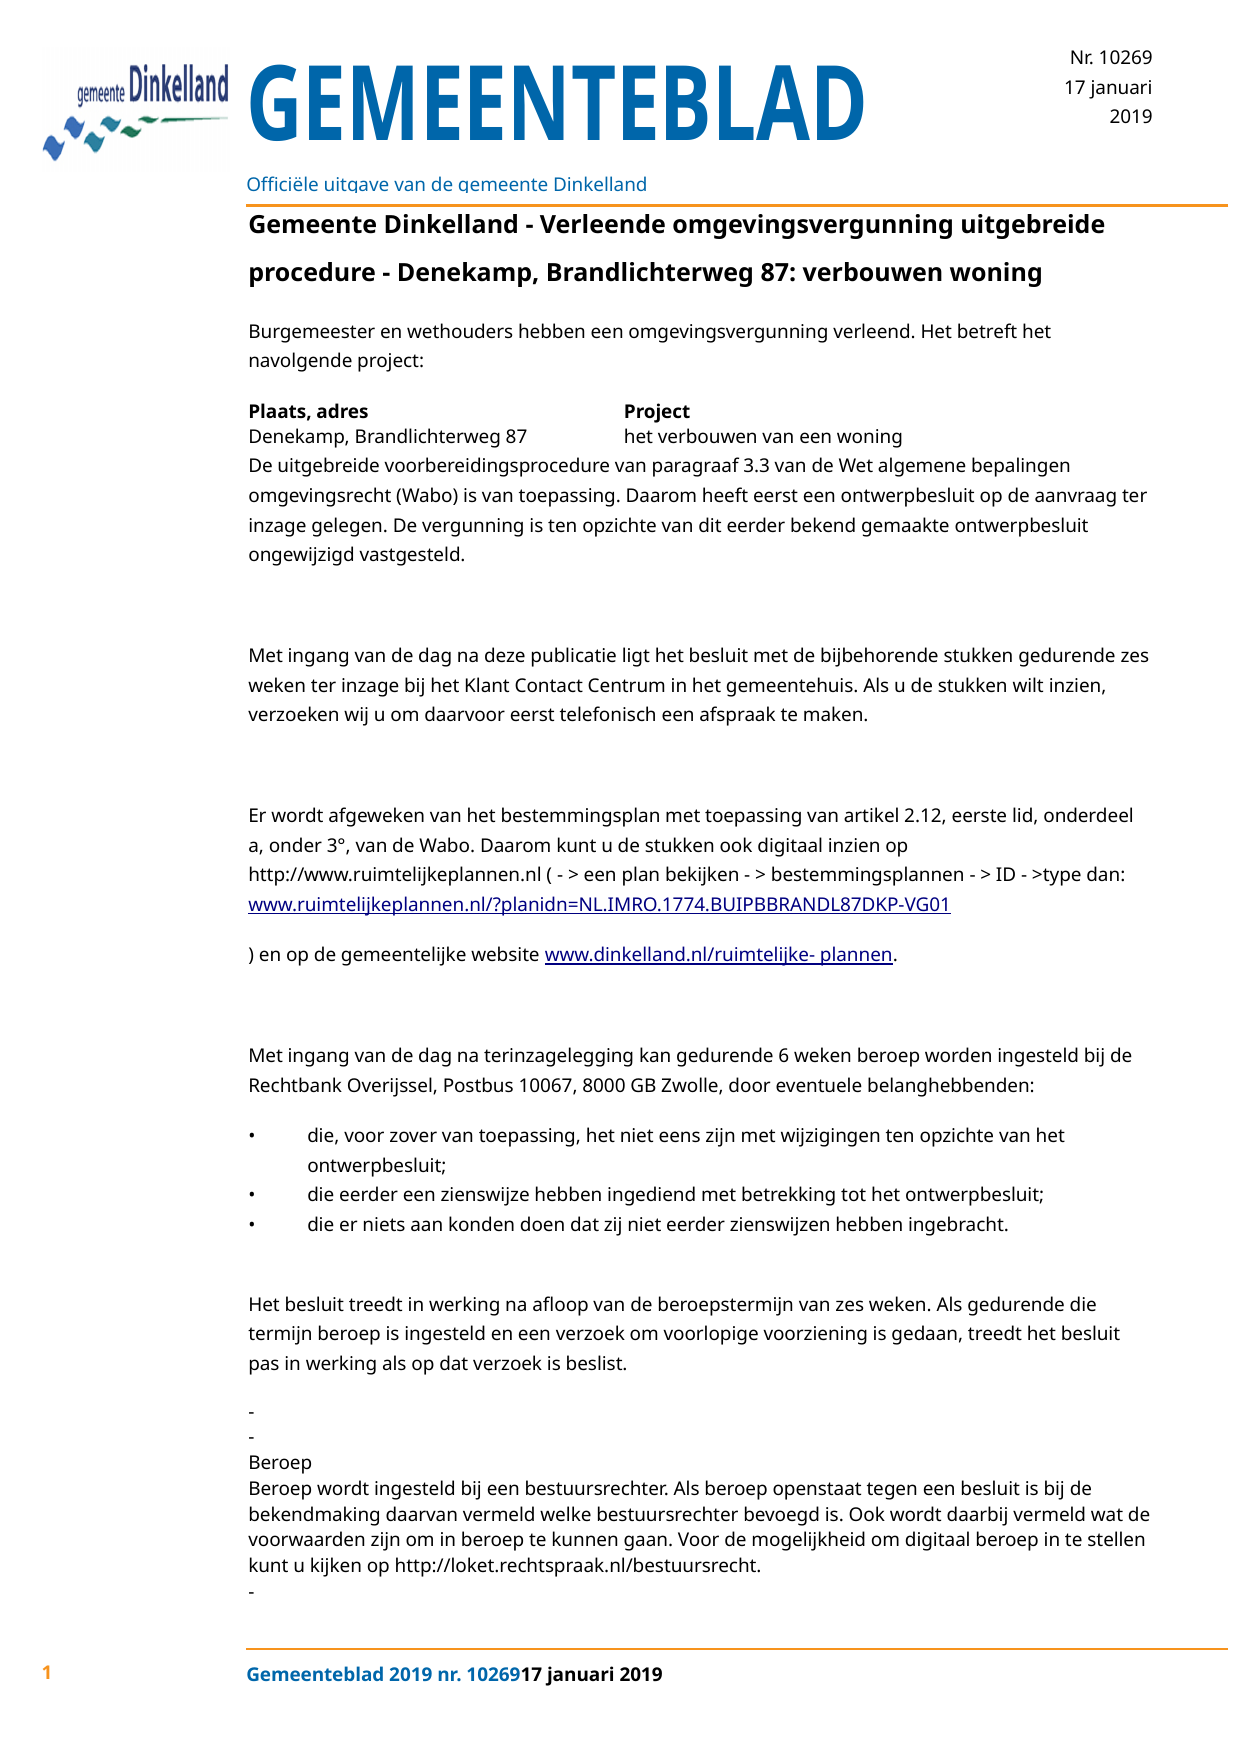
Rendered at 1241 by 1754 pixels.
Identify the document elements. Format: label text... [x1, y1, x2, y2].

text - [248, 1578, 1152, 1604]
text Met ingang van de dag na terinzagelegging kan gedurende 6 weken beroep worden ingesteld bij de Rechtbank Overijssel, Postbus 10067, 8000 GB Zwolle, door eventuele belanghebbenden: [248, 1042, 1152, 1098]
table_cell Denekamp, Brandlichterweg 87 [248, 424, 624, 449]
text - [248, 1398, 1152, 1424]
text Beroep wordt ingesteld bij een bestuursrechter. Als beroep openstaat tegen een besluit is bij de bekendmaking daarvan vermeld welke bestuursrechter bevoegd is. Ook wordt daarbij vermeld wat de voorwaarden zijn om in beroep te kunnen gaan. Voor de mogelijkheid om digitaal beroep in te stellen kunt u kijken op http://loket.rechtspraak.nl/bestuursrecht. [248, 1475, 1152, 1578]
table_header Project [624, 398, 1152, 424]
list die eerder een zienswijze hebben ingediend met betrekking tot het ontwerpbesluit; [248, 1181, 1152, 1207]
text ) en op de gemeentelijke website www.dinkelland.nl/ruimtelijke- plannen. [248, 941, 1152, 967]
picture [41, 47, 231, 172]
text - [248, 1424, 1152, 1449]
text Met ingang van de dag na deze publicatie ligt het besluit met de bijbehorende stukken gedurende zes weken ter inzage bij het Klant Contact Centrum in het gemeentehuis. Als u de stukken wilt inzien, verzoeken wij u om daarvoor eerst telefonisch een afspraak te maken. [248, 642, 1152, 727]
list die, voor zover van toepassing, het niet eens zijn met wijzigingen ten opzichte van het ontwerpbesluit; [248, 1122, 1152, 1178]
text De uitgebreide voorbereidingsprocedure van paragraaf 3.3 van de Wet algemene bepalingen omgevingsrecht (Wabo) is van toepassing. Daarom heeft eerst een ontwerpbesluit op de aanvraag ter inzage gelegen. De vergunning is ten opzichte van dit eerder bekend gemaakte ontwerpbesluit ongewijzigd vastgesteld. [248, 453, 1152, 567]
text Beroep [248, 1449, 1152, 1475]
table_cell het verbouwen van een woning [624, 424, 1152, 449]
table_header Plaats, adres [248, 398, 624, 424]
list die er niets aan konden doen dat zij niet eerder zienswijzen hebben ingebracht. [248, 1211, 1152, 1237]
text Er wordt afgeweken van het bestemmingsplan met toepassing van artikel 2.12, eerste lid, onderdeel a, onder 3°, van de Wabo. Daarom kunt u de stukken ook digitaal inzien op http://www.ruimtelijkeplannen.nl ( - > een plan bekijken - > bestemmingsplannen - > ID - >type dan: www.ruimtelijkeplannen.nl/?planidn=NL.IMRO.1774.BUIPBBRANDL87DKP-VG01 [248, 802, 1152, 917]
text Gemeente Dinkelland - Verleende omgevingsvergunning uitgebreide procedure - Denekamp, Brandlichterweg 87: verbouwen woning [248, 207, 1152, 288]
text Burgemeester en wethouders hebben een omgevingsvergunning verleend. Het betreft het navolgende project: [248, 318, 1152, 373]
text Het besluit treedt in werking na afloop van de beroepstermijn van zes weken. Als gedurende die termijn beroep is ingesteld en een verzoek om voorlopige voorziening is gedaan, treedt het besluit pas in werking als op dat verzoek is beslist. [248, 1291, 1152, 1376]
